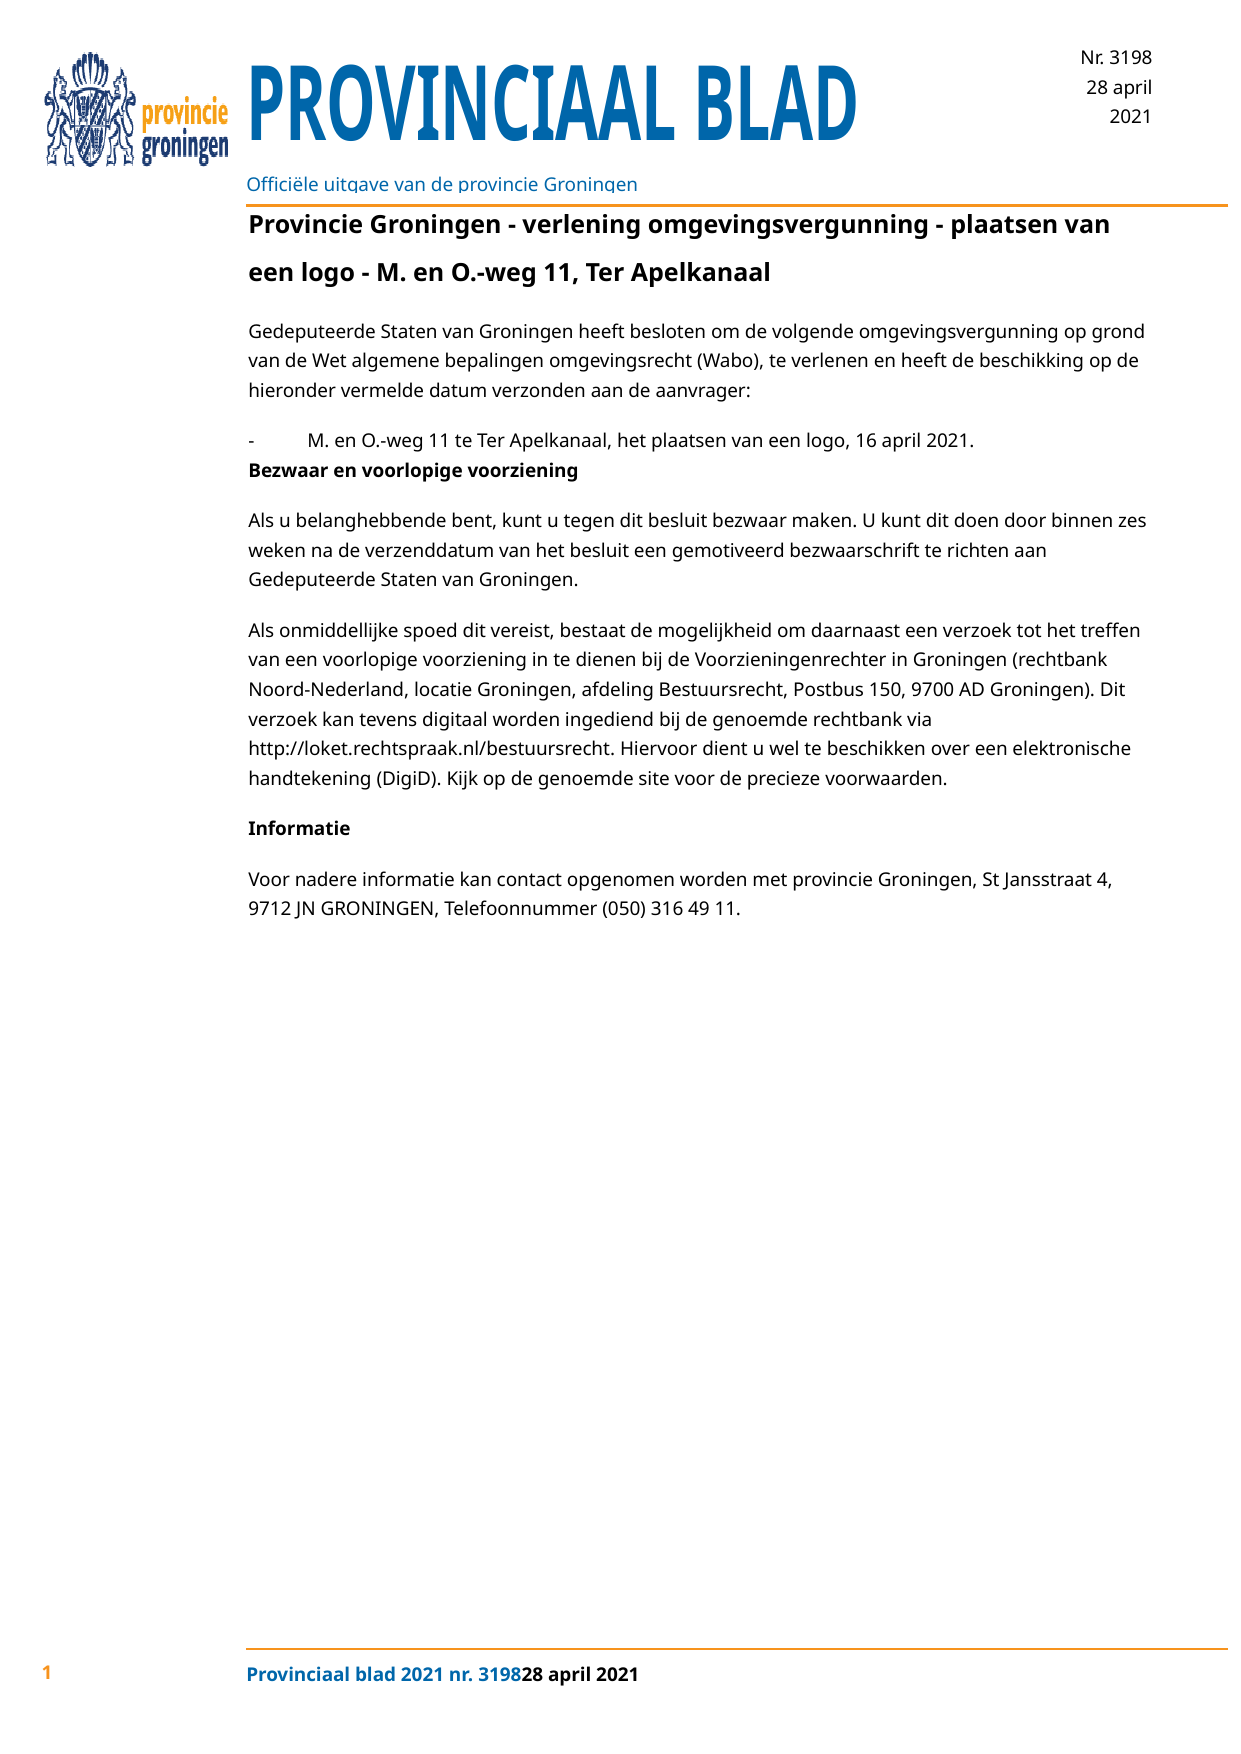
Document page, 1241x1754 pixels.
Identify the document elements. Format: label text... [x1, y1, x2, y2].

list M. en O.-weg 11 te Ter Apelkanaal, het plaatsen van een logo, 16 april 2021. [248, 427, 1152, 453]
text Voor nadere informatie kan contact opgenomen worden met provincie Groningen, St Jansstraat 4, 9712 JN GRONINGEN, Telefoonnummer (050) 316 49 11. [248, 866, 1152, 921]
text Bezwaar en voorlopige voorziening [248, 457, 1152, 483]
picture [41, 47, 231, 172]
text Als onmiddellijke spoed dit vereist, bestaat de mogelijkheid om daarnaast een verzoek tot het treffen van een voorlopige voorziening in te dienen bij de Voorzieningenrechter in Groningen (rechtbank Noord-Nederland, locatie Groningen, afdeling Bestuurs­recht, Postbus 150, 9700 AD Groningen). Dit verzoek kan tevens digitaal worden ingediend bij de genoemde rechtbank via http://loket.rechtspraak.nl/bestuursrecht. Hiervoor dient u wel te beschikken over een elektronische handtekening (DigiD). Kijk op de genoemde site voor de precieze voorwaarden. [248, 617, 1152, 791]
text Provincie Groningen - verlening omgevingsvergunning - plaatsen van een logo - M. en O.-weg 11, Ter Apelkanaal [248, 207, 1152, 288]
text Als u belanghebbende bent, kunt u tegen dit besluit bezwaar maken. U kunt dit doen door binnen zes weken na de verzenddatum van het besluit een gemotiveerd bezwaarschrift te richten aan Gedeputeerde Staten van Groningen. [248, 507, 1152, 592]
text Gedeputeerde Staten van Groningen heeft besloten om de volgende omgevingsvergunning op grond van de Wet algemene bepalingen omgevingsrecht (Wabo), te verlenen en heeft de beschikking op de hieronder vermelde datum verzonden aan de aanvrager: [248, 318, 1152, 403]
text Informatie [248, 815, 1152, 841]
